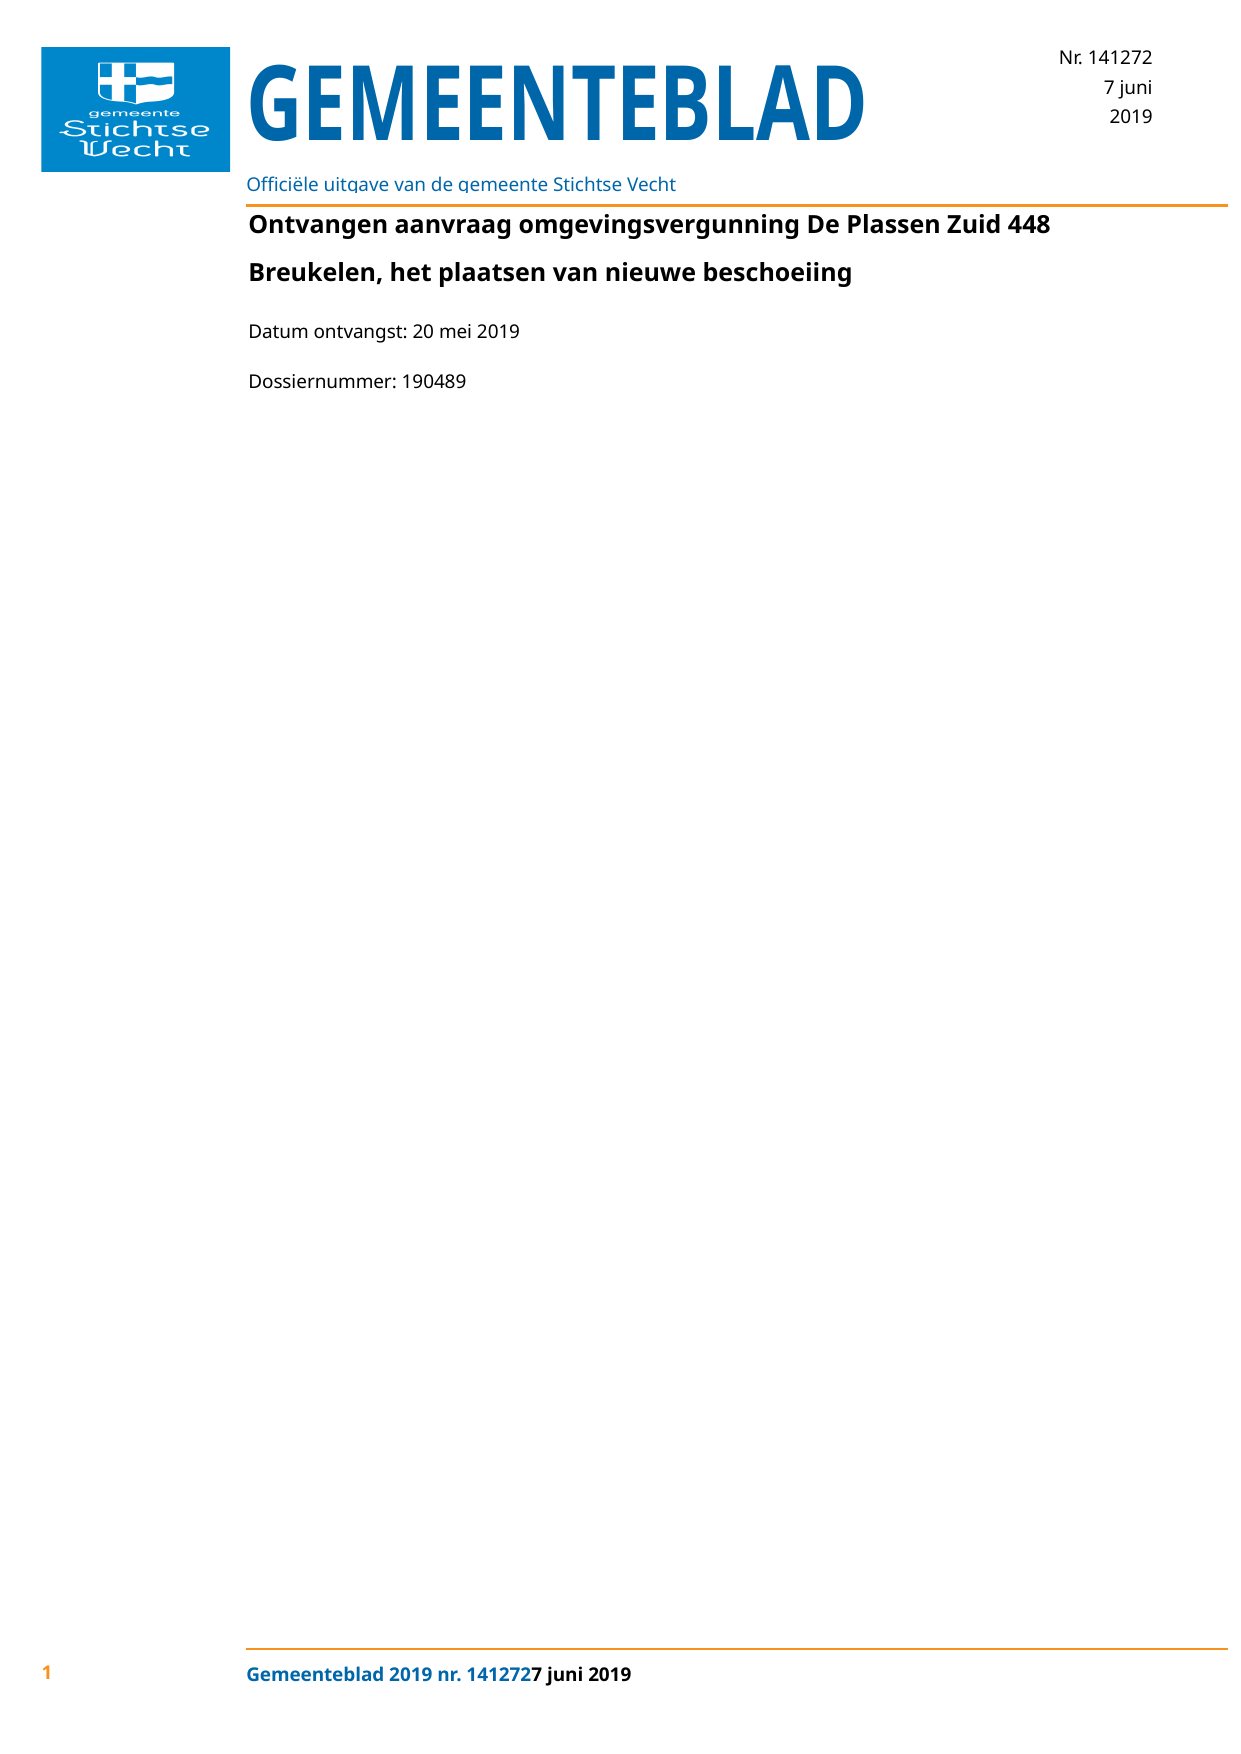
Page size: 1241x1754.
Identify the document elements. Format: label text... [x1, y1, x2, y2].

text Ontvangen aanvraag omgevingsvergunning De Plassen Zuid 448 Breukelen, het plaatsen van nieuwe beschoeiing [248, 207, 1152, 288]
text Datum ontvangst: 20 mei 2019 [248, 318, 1152, 344]
picture [99, 63, 135, 101]
text Dossiernummer: 190489 [248, 368, 1152, 394]
picture [137, 63, 174, 103]
